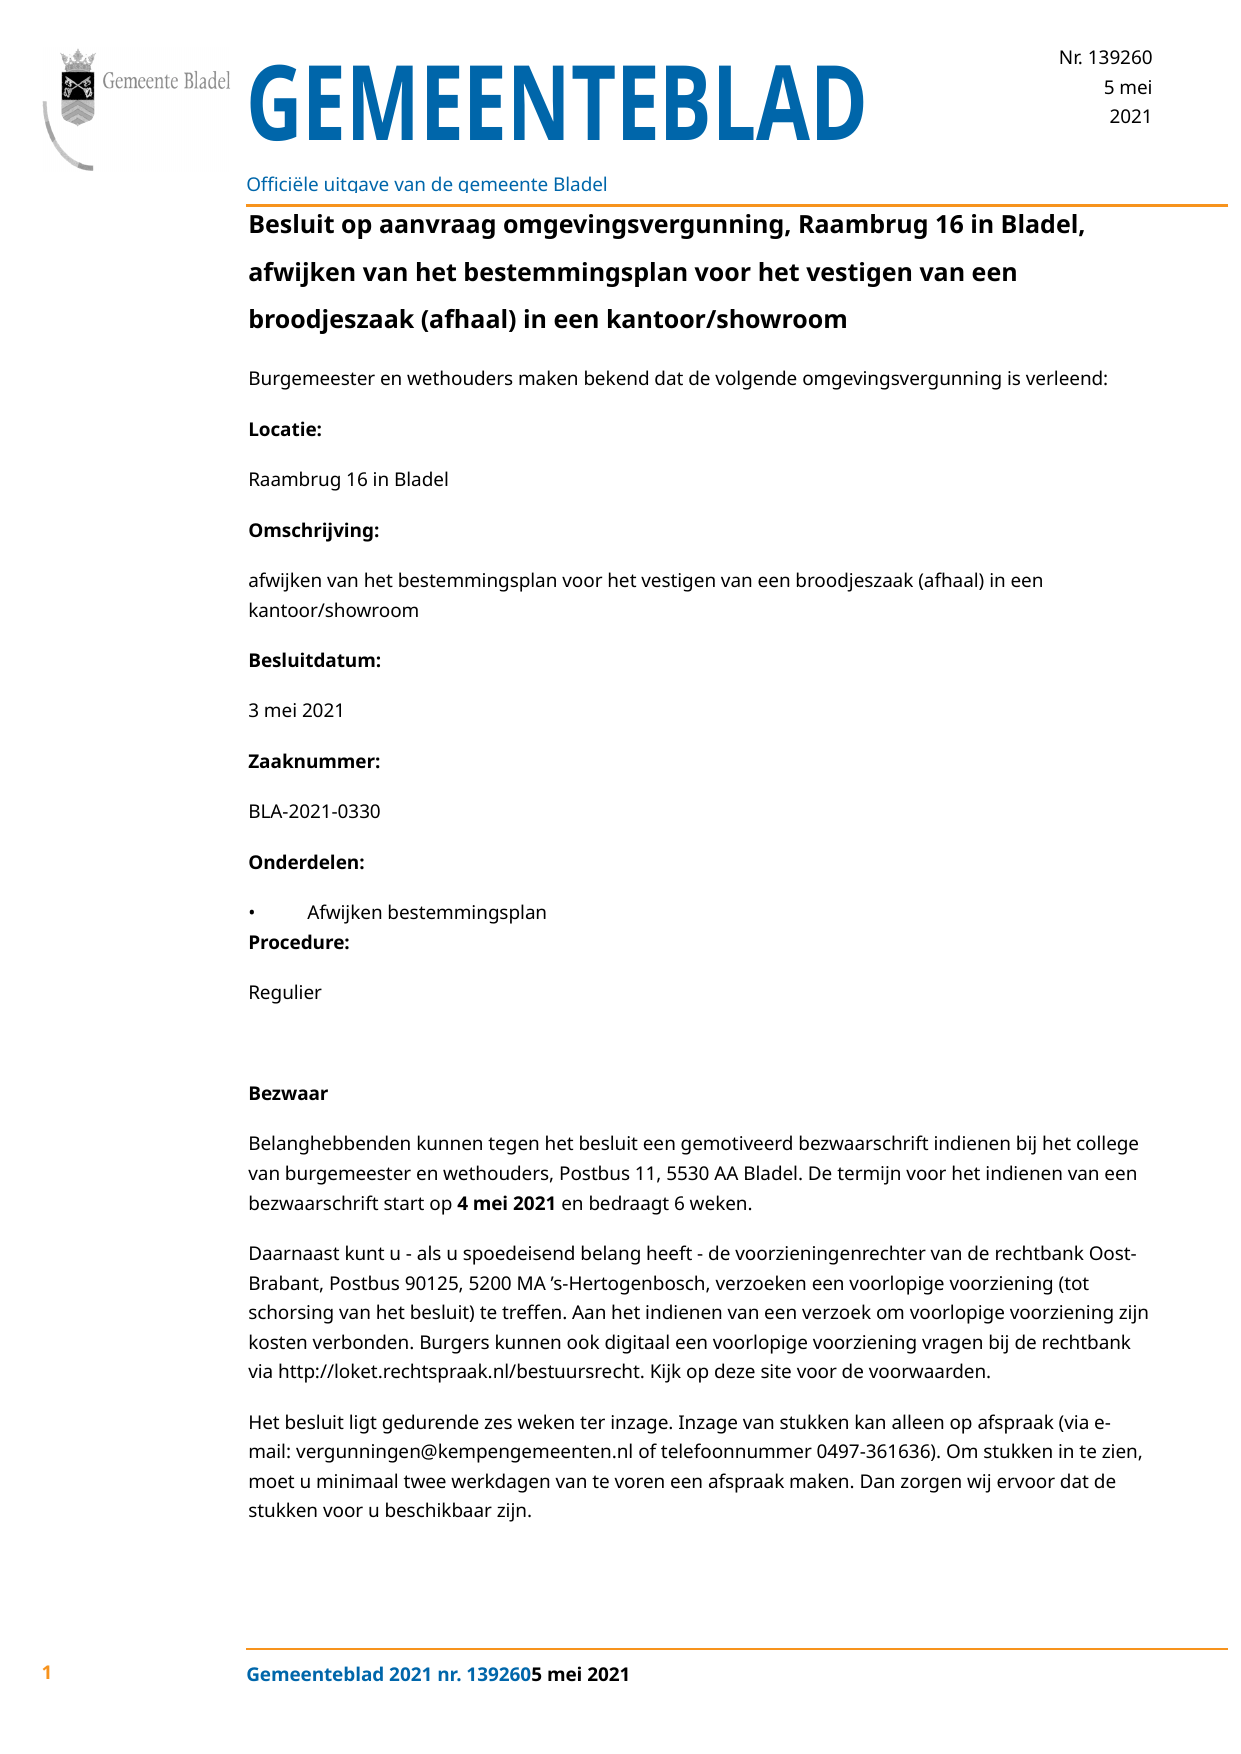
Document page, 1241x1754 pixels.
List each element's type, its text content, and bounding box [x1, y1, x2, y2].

text afwijken van het bestemmingsplan voor het vestigen van een broodjeszaak (afhaal) in een kantoor/showroom [248, 567, 1152, 622]
text Belanghebbenden kunnen tegen het besluit een gemotiveerd bezwaarschrift indienen bij het college van burgemeester en wethouders, Postbus 11, 5530 AA Bladel. De termijn voor het indienen van een bezwaarschrift start op 4 mei 2021 en bedraagt 6 weken. [248, 1131, 1152, 1215]
text Besluitdatum: [248, 647, 1152, 673]
text Regulier [248, 979, 1152, 1005]
text Bezwaar [248, 1080, 1152, 1106]
text Raambrug 16 in Bladel [248, 466, 1152, 492]
text Het besluit ligt gedurende zes weken ter inzage. Inzage van stukken kan alleen op afspraak (via e-mail: vergunningen@kempengemeenten.nl of telefoonnummer 0497-361636). Om stukken in te zien, moet u minimaal twee werkdagen van te voren een afspraak maken. Dan zorgen wij ervoor dat de stukken voor u beschikbaar zijn. [248, 1409, 1152, 1523]
list Afwijken bestemmingsplan [248, 899, 1152, 925]
text Besluit op aanvraag omgevingsvergunning, Raambrug 16 in Bladel, afwijken van het bestemmingsplan voor het vestigen van een broodjeszaak (afhaal) in een kantoor/showroom [248, 207, 1152, 336]
text Daarnaast kunt u - als u spoedeisend belang heeft - de voorzieningenrechter van de rechtbank Oost-Brabant, Postbus 90125, 5200 MA ’s-Hertogenbosch, verzoeken een voorlopige voorziening (tot schorsing van het besluit) te treffen. Aan het indienen van een verzoek om voorlopige voorziening zijn kosten verbonden. Burgers kunnen ook digitaal een voorlopige voorziening vragen bij de rechtbank via http://loket.rechtspraak.nl/bestuursrecht. Kijk op deze site voor de voorwaarden. [248, 1240, 1152, 1384]
text Procedure: [248, 929, 1152, 954]
text Locatie: [248, 416, 1152, 442]
picture [41, 47, 231, 172]
text Onderdelen: [248, 849, 1152, 874]
text Zaaknummer: [248, 748, 1152, 774]
text Omschrijving: [248, 517, 1152, 542]
text BLA-2021-0330 [248, 798, 1152, 824]
text 3 mei 2021 [248, 698, 1152, 723]
text Burgemeester en wethouders maken bekend dat de volgende omgevingsvergunning is verleend: [248, 366, 1152, 391]
